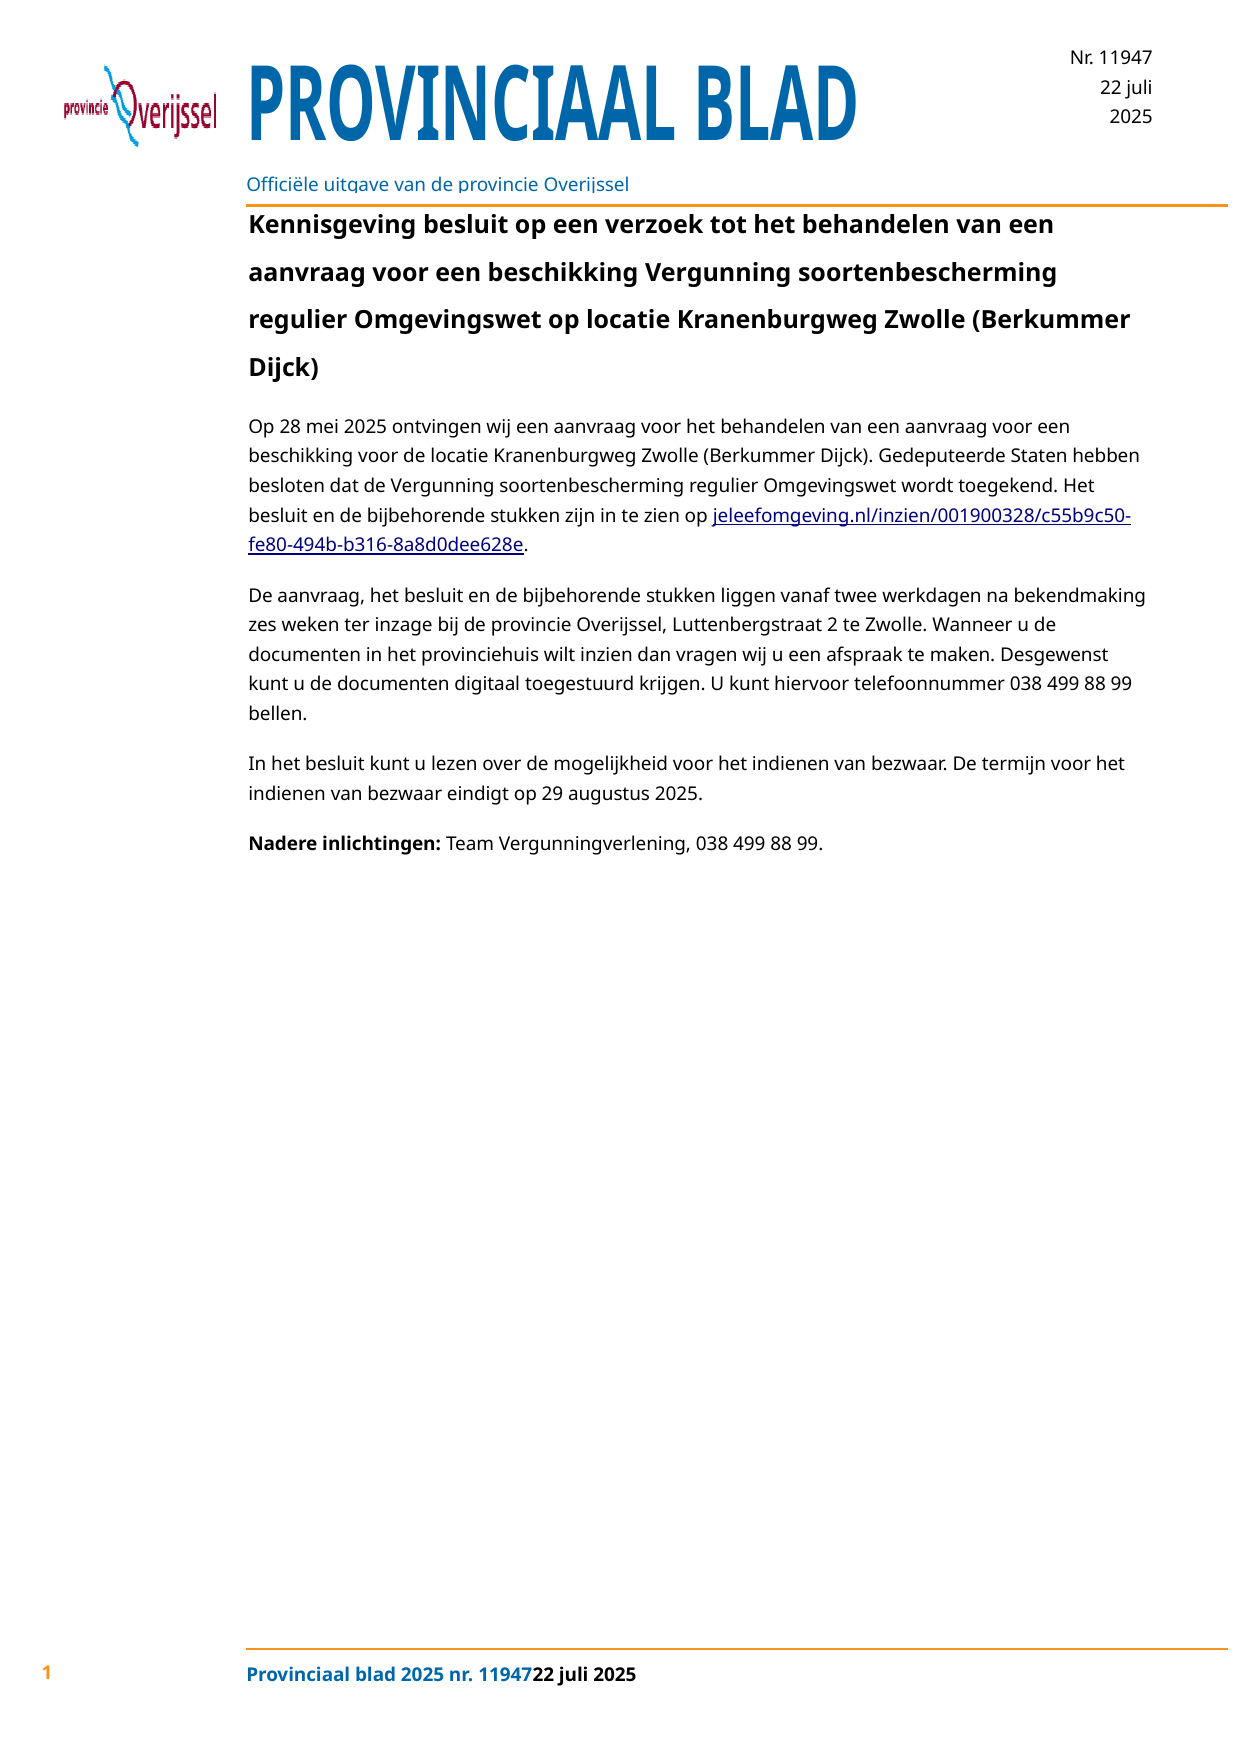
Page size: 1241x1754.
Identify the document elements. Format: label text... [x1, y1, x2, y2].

picture [41, 47, 231, 172]
text In het besluit kunt u lezen over de mogelijkheid voor het indienen van bezwaar. De termijn voor het indienen van bezwaar eindigt op 29 augustus 2025. [248, 751, 1152, 806]
text De aanvraag, het besluit en de bijbehorende stukken liggen vanaf twee werkdagen na bekendmaking zes weken ter inzage bij de provincie Overijssel, Luttenbergstraat 2 te Zwolle. Wanneer u de documenten in het provinciehuis wilt inzien dan vragen wij u een afspraak te maken. Desgewenst kunt u de documenten digitaal toegestuurd krijgen. U kunt hiervoor telefoonnummer 038 499 88 99 bellen. [248, 582, 1152, 726]
text Kennisgeving besluit op een verzoek tot het behandelen van een aanvraag voor een beschikking Vergunning soortenbescherming regulier Omgevingswet op locatie Kranenburgweg Zwolle (Berkummer Dijck) [248, 207, 1152, 384]
text Nadere inlichtingen: Team Vergunningverlening, 038 499 88 99. [248, 831, 1152, 856]
text Op 28 mei 2025 ontvingen wij een aanvraag voor het behandelen van een aanvraag voor een beschikking voor de locatie Kranenburgweg Zwolle (Berkummer Dijck). Gedeputeerde Staten hebben besloten dat de Vergunning soortenbescherming regulier Omgevingswet wordt toegekend. Het besluit en de bijbehorende stukken zijn in te zien op jeleefomgeving.nl/inzien/001900328/c55b9c50-fe80-494b-b316-8a8d0dee628e. [248, 413, 1152, 557]
